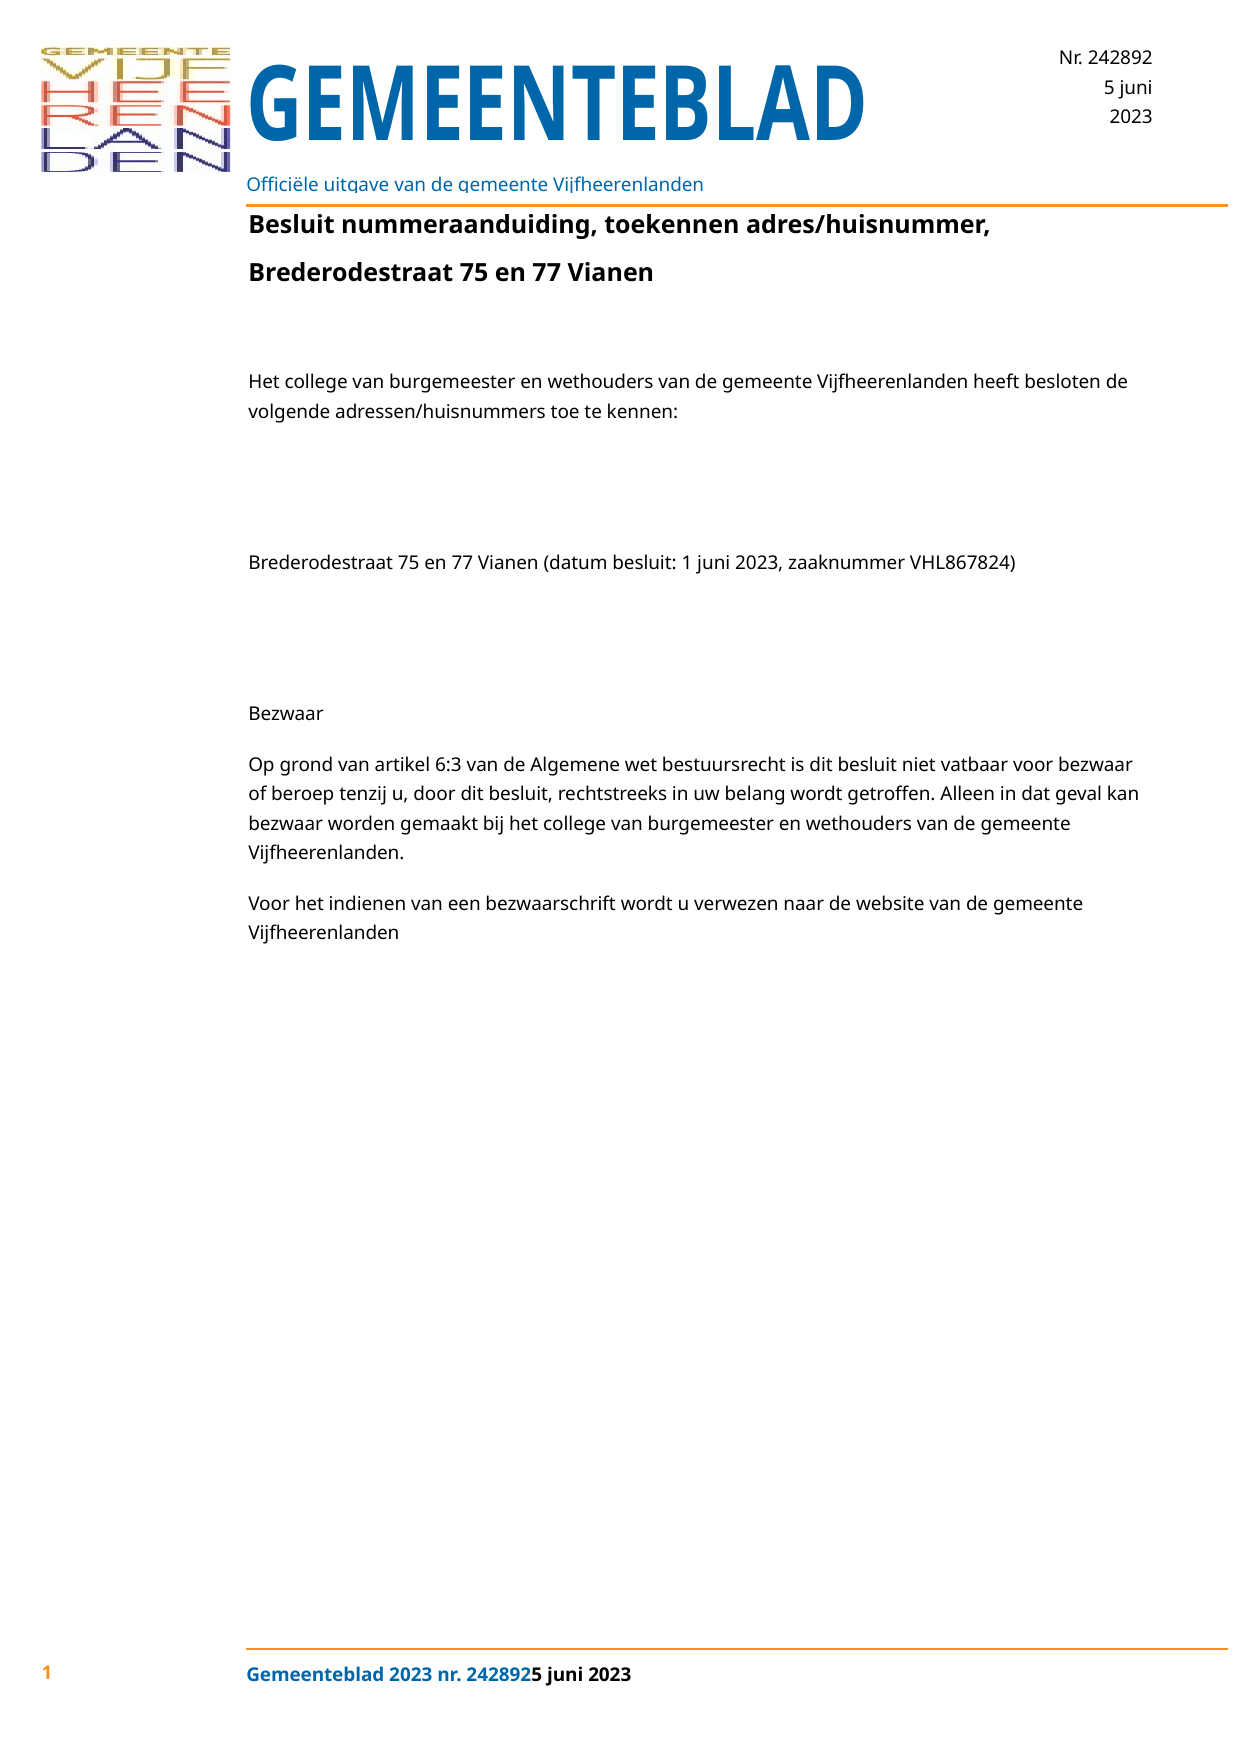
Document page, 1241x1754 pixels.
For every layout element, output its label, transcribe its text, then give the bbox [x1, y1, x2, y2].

text Bezwaar [248, 700, 1152, 726]
text Voor het indienen van een bezwaarschrift wordt u verwezen naar de website van de gemeente Vijfheerenlanden [248, 890, 1152, 945]
text Besluit nummeraanduiding, toekennen adres/huisnummer, Brederodestraat 75 en 77 Vianen [248, 207, 1152, 288]
picture [41, 47, 231, 172]
text Brederodestraat 75 en 77 Vianen (datum besluit: 1 juni 2023, zaaknummer VHL867824) [248, 549, 1152, 575]
text Het college van burgemeester en wethouders van de gemeente Vijfheerenlanden heeft besloten de volgende adressen/huisnummers toe te kennen: [248, 368, 1152, 424]
text Op grond van artikel 6:3 van de Algemene wet bestuursrecht is dit besluit niet vatbaar voor bezwaar of beroep tenzij u, door dit besluit, rechtstreeks in uw belang wordt getroffen. Alleen in dat geval kan bezwaar worden gemaakt bij het college van burgemeester en wethouders van de gemeente Vijfheerenlanden. [248, 751, 1152, 865]
